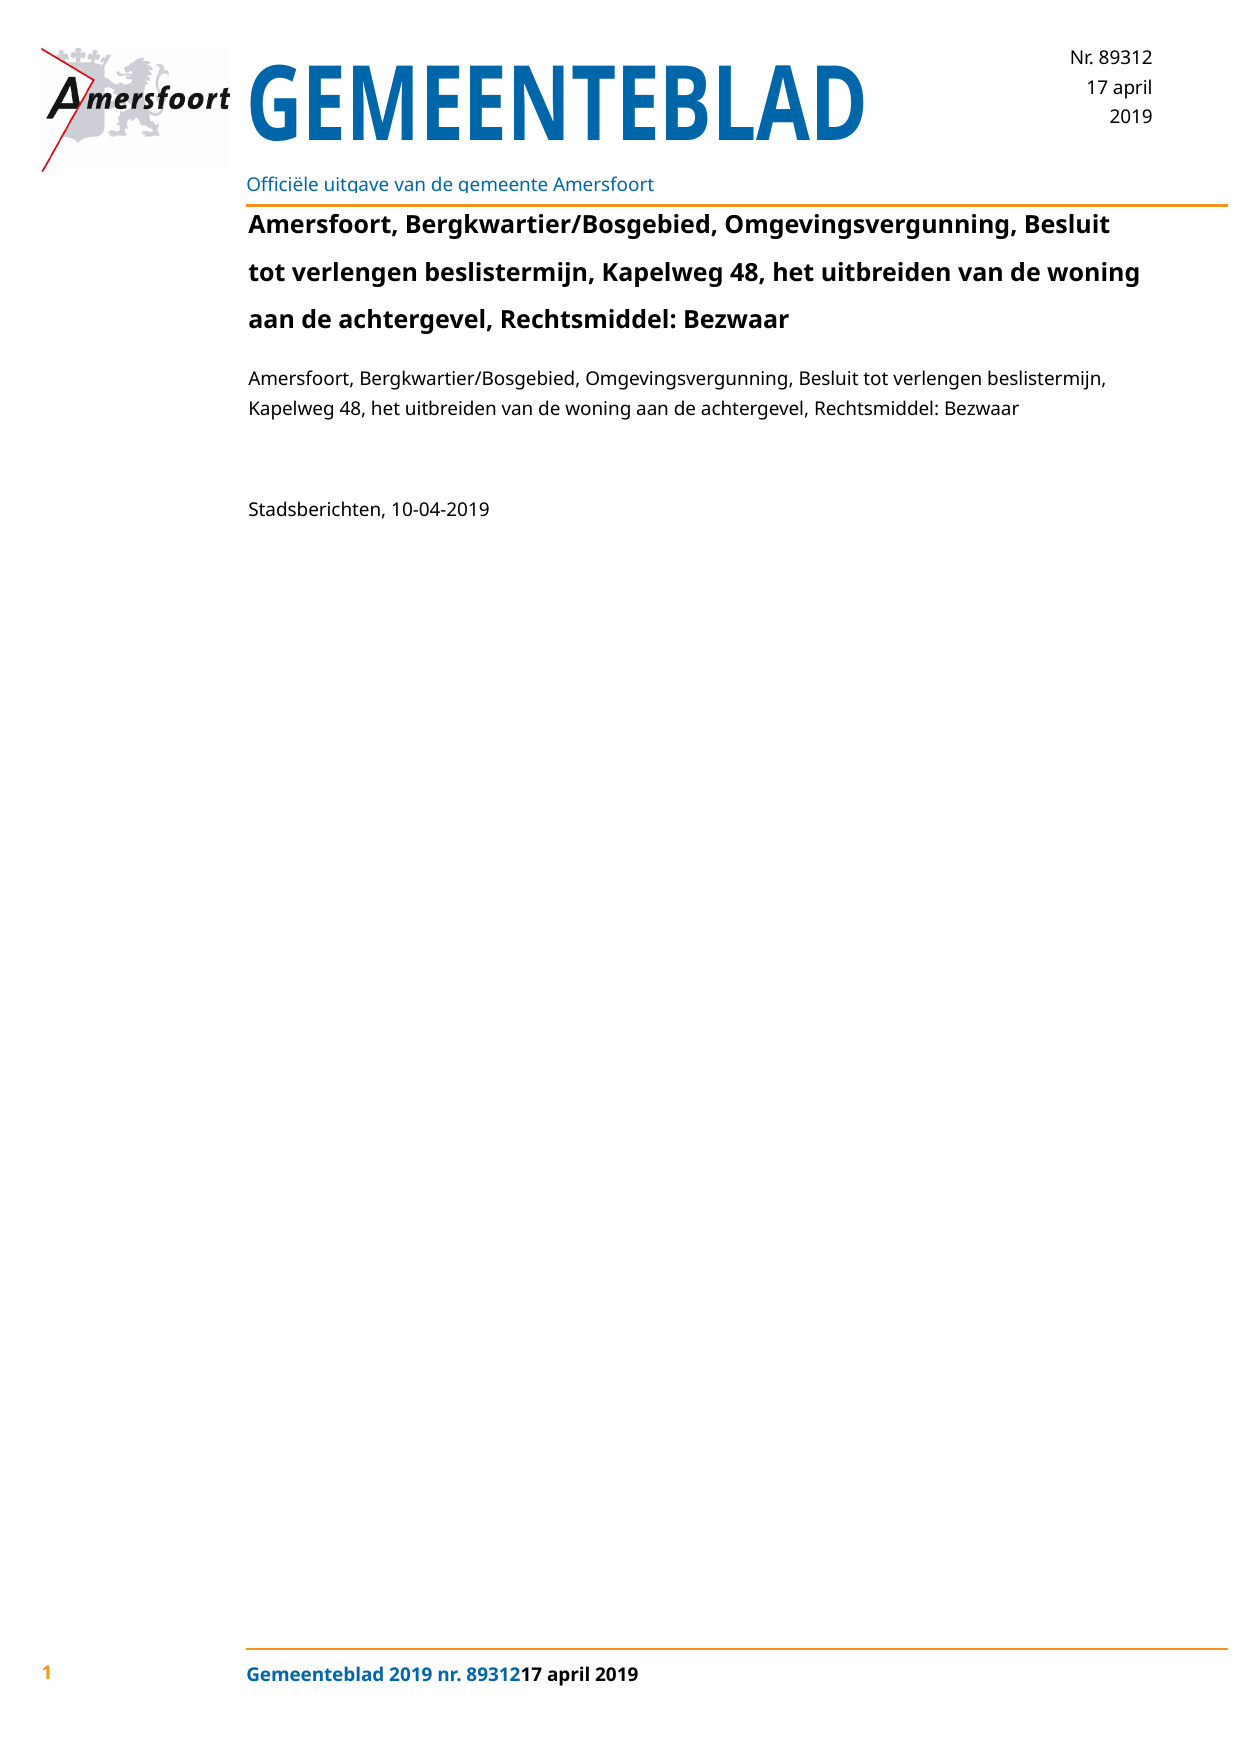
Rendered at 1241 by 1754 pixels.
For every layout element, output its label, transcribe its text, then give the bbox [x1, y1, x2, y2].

picture [41, 47, 231, 172]
text Amersfoort, Bergkwartier/Bosgebied, Omgevingsvergunning, Besluit tot verlengen beslistermijn, Kapelweg 48, het uitbreiden van de woning aan de achtergevel, Rechtsmiddel: Bezwaar [248, 207, 1152, 336]
text Amersfoort, Bergkwartier/Bosgebied, Omgevingsvergunning, Besluit tot verlengen beslistermijn, Kapelweg 48, het uitbreiden van de woning aan de achtergevel, Rechtsmiddel: Bezwaar [248, 366, 1152, 421]
text Stadsberichten, 10-04-2019 [248, 496, 1152, 522]
